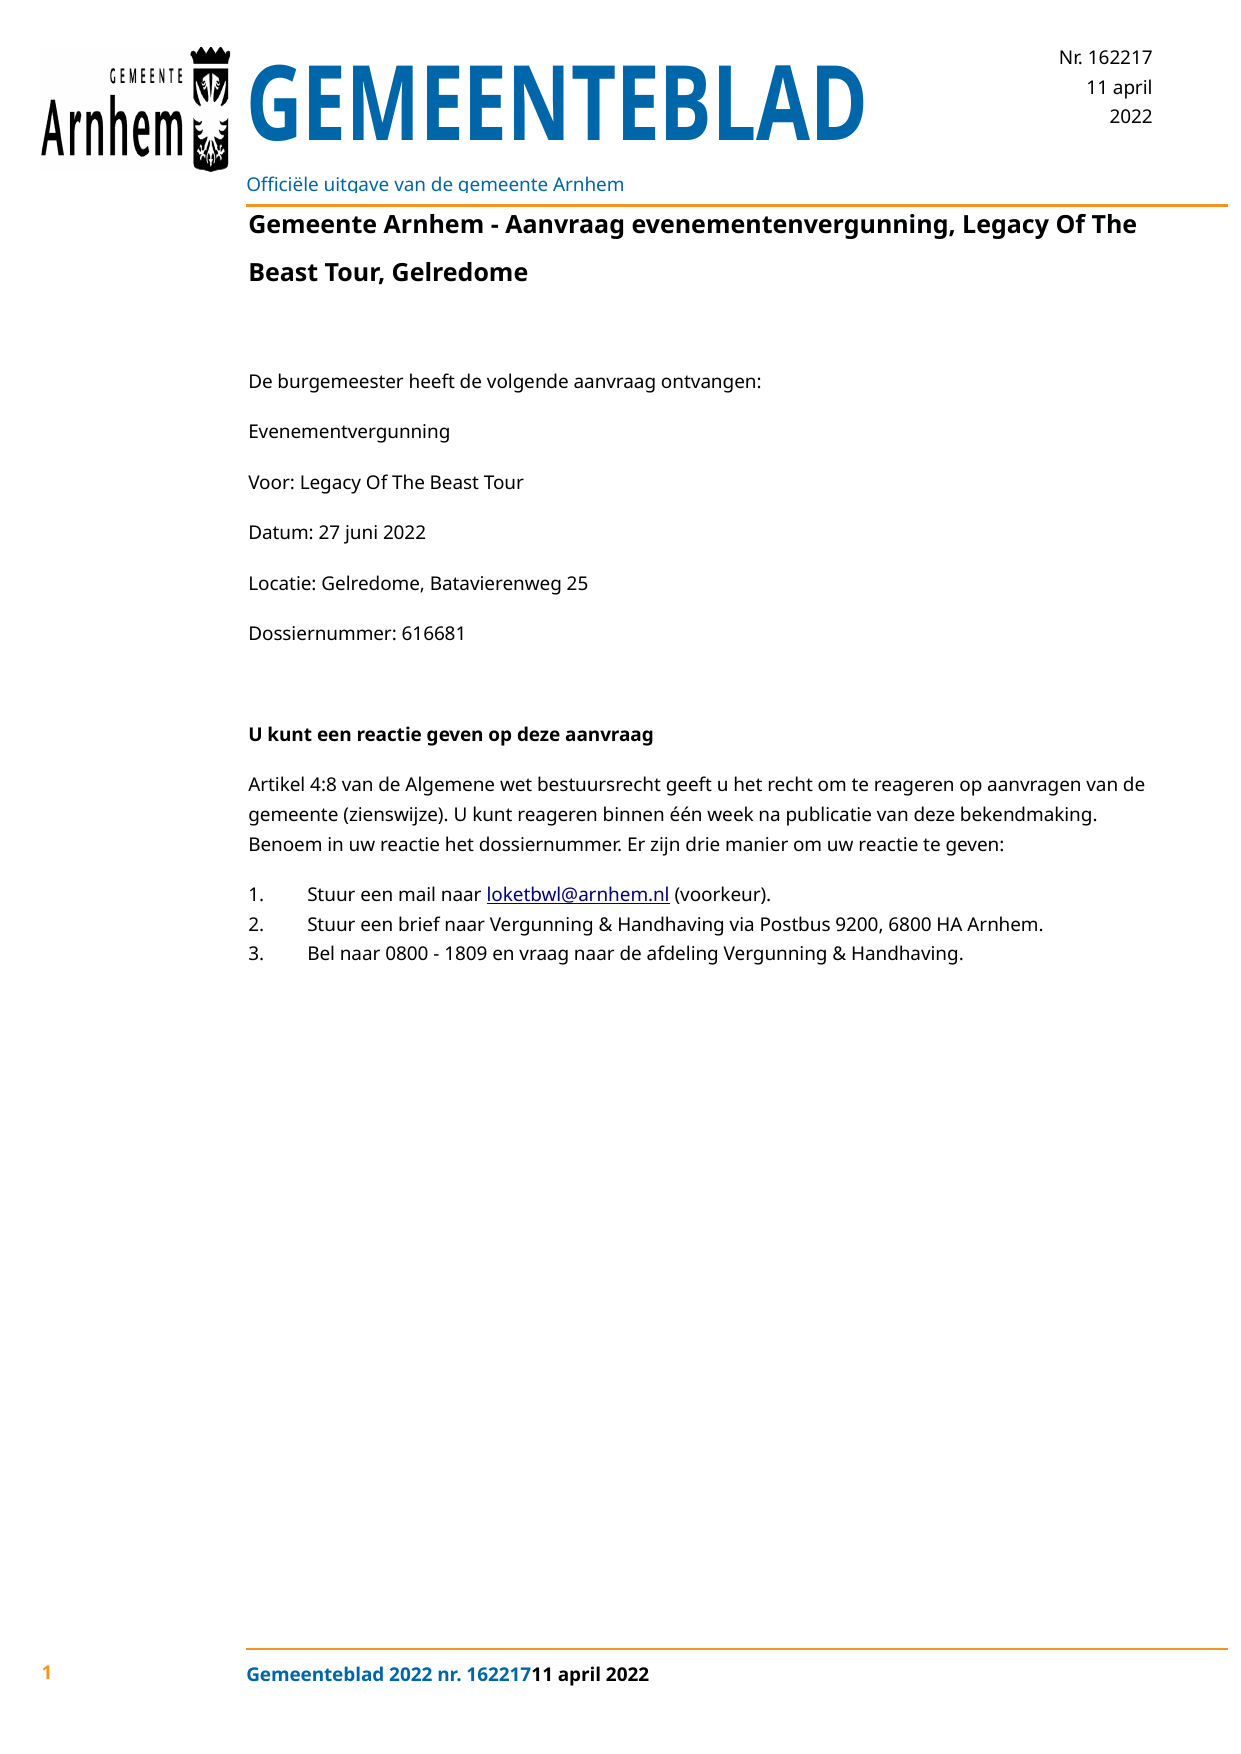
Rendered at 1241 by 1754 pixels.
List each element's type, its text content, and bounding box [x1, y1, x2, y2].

text Datum: 27 juni 2022 [248, 519, 1152, 545]
text Voor: Legacy Of The Beast Tour [248, 469, 1152, 495]
text Evenementvergunning [248, 419, 1152, 444]
list Bel naar 0800 - 1809 en vraag naar de afdeling Vergunning & Handhaving. [248, 940, 1152, 966]
list Stuur een brief naar Vergunning & Handhaving via Postbus 9200, 6800 HA Arnhem. [248, 911, 1152, 937]
text Locatie: Gelredome, Batavierenweg 25 [248, 570, 1152, 596]
list Stuur een mail naar loketbwl@arnhem.nl (voorkeur). [248, 881, 1152, 907]
text Gemeente Arnhem - Aanvraag evenementenvergunning, Legacy Of The Beast Tour, Gelredome [248, 207, 1152, 288]
text U kunt een reactie geven op deze aanvraag [248, 721, 1152, 747]
text Artikel 4:8 van de Algemene wet bestuursrecht geeft u het recht om te reageren op aanvragen van de gemeente (zienswijze). U kunt reageren binnen één week na publicatie van deze bekendmaking. Benoem in uw reactie het dossiernummer. Er zijn drie manier om uw reactie te geven: [248, 772, 1152, 857]
text De burgemeester heeft de volgende aanvraag ontvangen: [248, 368, 1152, 394]
text Dossiernummer: 616681 [248, 620, 1152, 646]
picture [41, 47, 231, 172]
